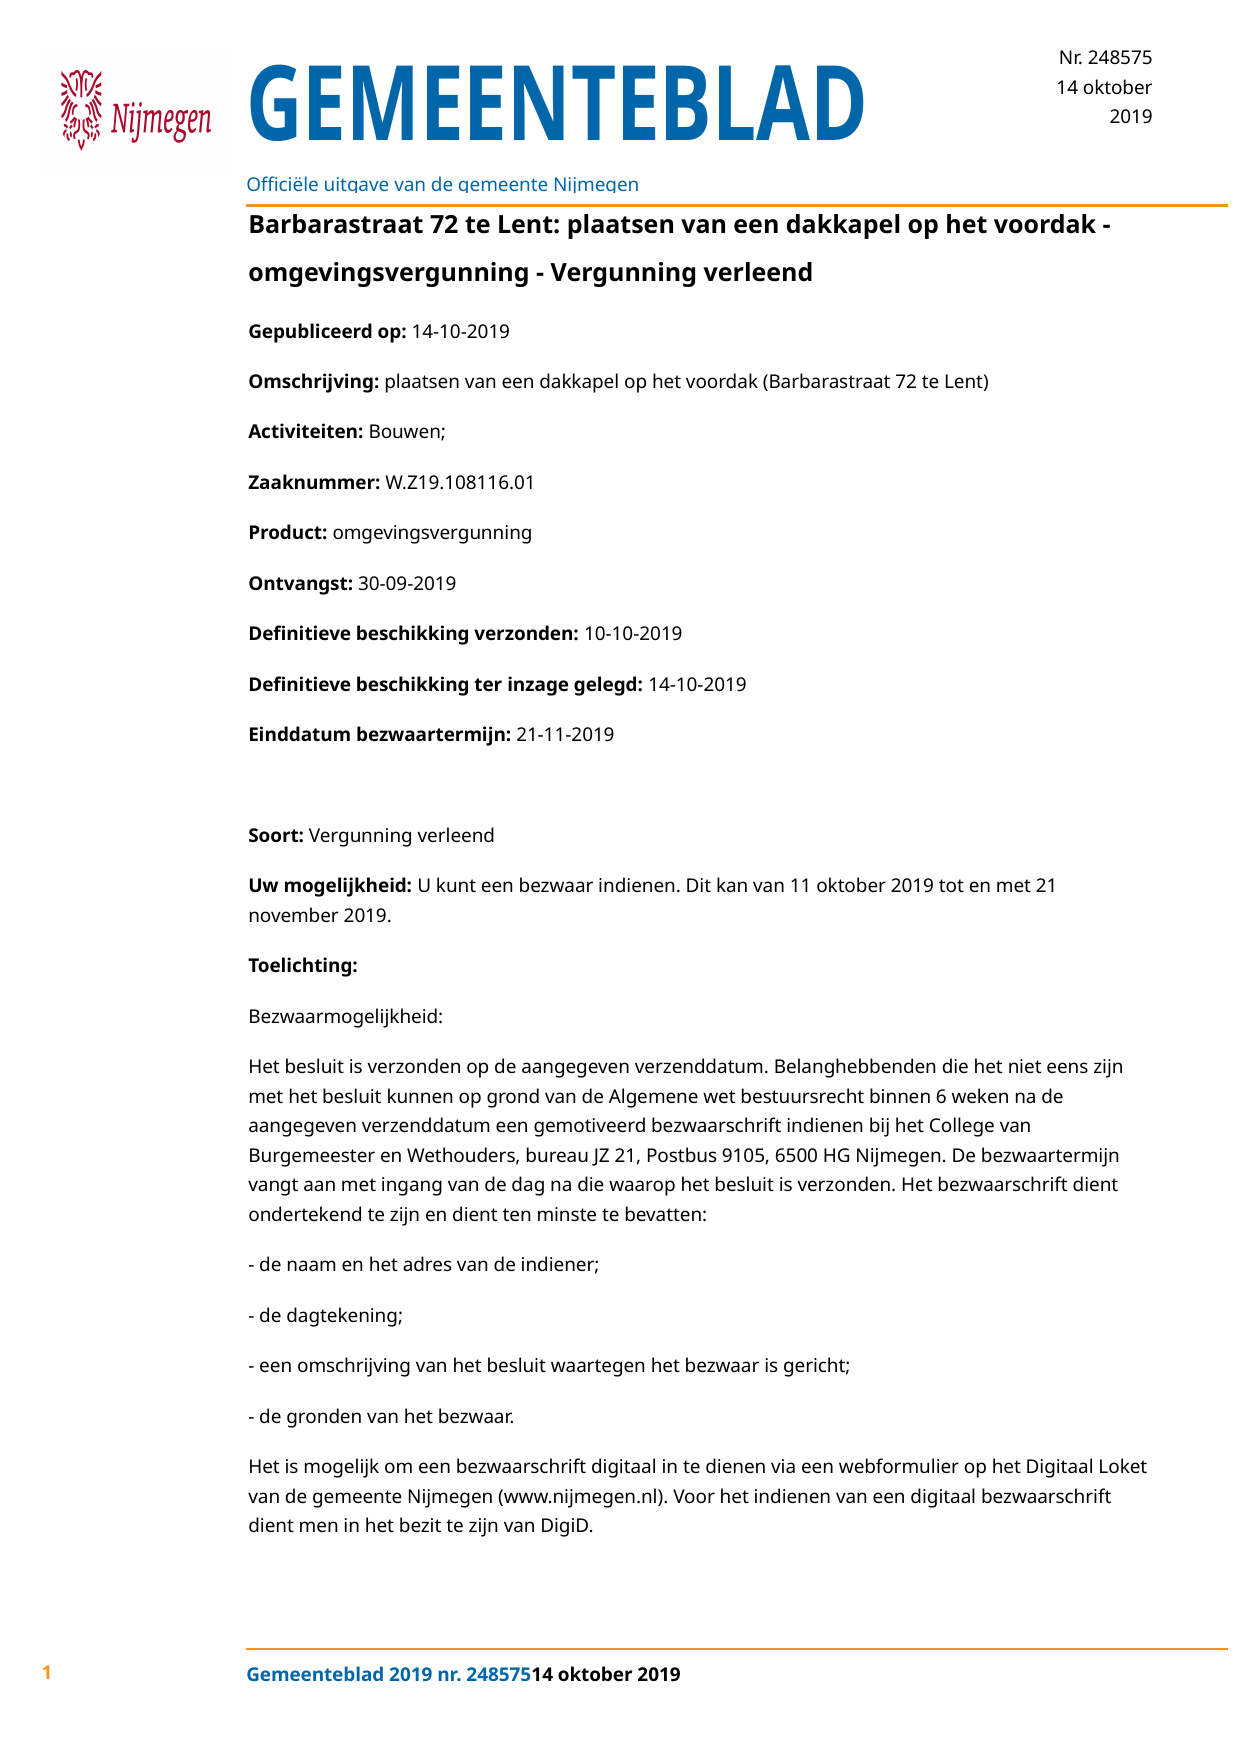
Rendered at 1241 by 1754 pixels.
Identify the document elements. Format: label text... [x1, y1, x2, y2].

text Het besluit is verzonden op de aangegeven verzenddatum. Belanghebbenden die het niet eens zijn met het besluit kunnen op grond van de Algemene wet bestuursrecht binnen 6 weken na de aangegeven verzenddatum een gemotiveerd bezwaarschrift indienen bij het College van Burgemeester en Wethouders, bureau JZ 21, Postbus 9105, 6500 HG Nijmegen. De bezwaartermijn vangt aan met ingang van de dag na die waarop het besluit is verzonden. Het bezwaarschrift dient ondertekend te zijn en dient ten minste te bevatten: [248, 1053, 1152, 1227]
text Toelichting: [248, 952, 1152, 978]
text Omschrijving: plaatsen van een dakkapel op het voordak (Barbarastraat 72 te Lent) [248, 368, 1152, 394]
text Gepubliceerd op: 14-10-2019 [248, 318, 1152, 344]
text Uw mogelijkheid: U kunt een bezwaar indienen. Dit kan van 11 oktober 2019 tot en met 21 november 2019. [248, 872, 1152, 928]
text Zaaknummer: W.Z19.108116.01 [248, 469, 1152, 495]
picture [41, 47, 231, 172]
text Ontvangst: 30-09-2019 [248, 570, 1152, 596]
text Barbarastraat 72 te Lent: plaatsen van een dakkapel op het voordak - omgevingsvergunning - Vergunning verleend [248, 207, 1152, 288]
text Einddatum bezwaartermijn: 21-11-2019 [248, 721, 1152, 747]
text Bezwaarmogelijkheid: [248, 1003, 1152, 1029]
text - de naam en het adres van de indiener; [248, 1252, 1152, 1277]
text Product: omgevingsvergunning [248, 519, 1152, 545]
text Soort: Vergunning verleend [248, 822, 1152, 848]
text Definitieve beschikking ter inzage gelegd: 14-10-2019 [248, 671, 1152, 697]
text Definitieve beschikking verzonden: 10-10-2019 [248, 620, 1152, 646]
text - de dagtekening; [248, 1302, 1152, 1328]
text Activiteiten: Bouwen; [248, 419, 1152, 444]
text Het is mogelijk om een bezwaarschrift digitaal in te dienen via een webformulier op het Digitaal Loket van de gemeente Nijmegen (www.nijmegen.nl). Voor het indienen van een digitaal bezwaarschrift dient men in het bezit te zijn van DigiD. [248, 1453, 1152, 1538]
text - de gronden van het bezwaar. [248, 1403, 1152, 1429]
text - een omschrijving van het besluit waartegen het bezwaar is gericht; [248, 1352, 1152, 1378]
